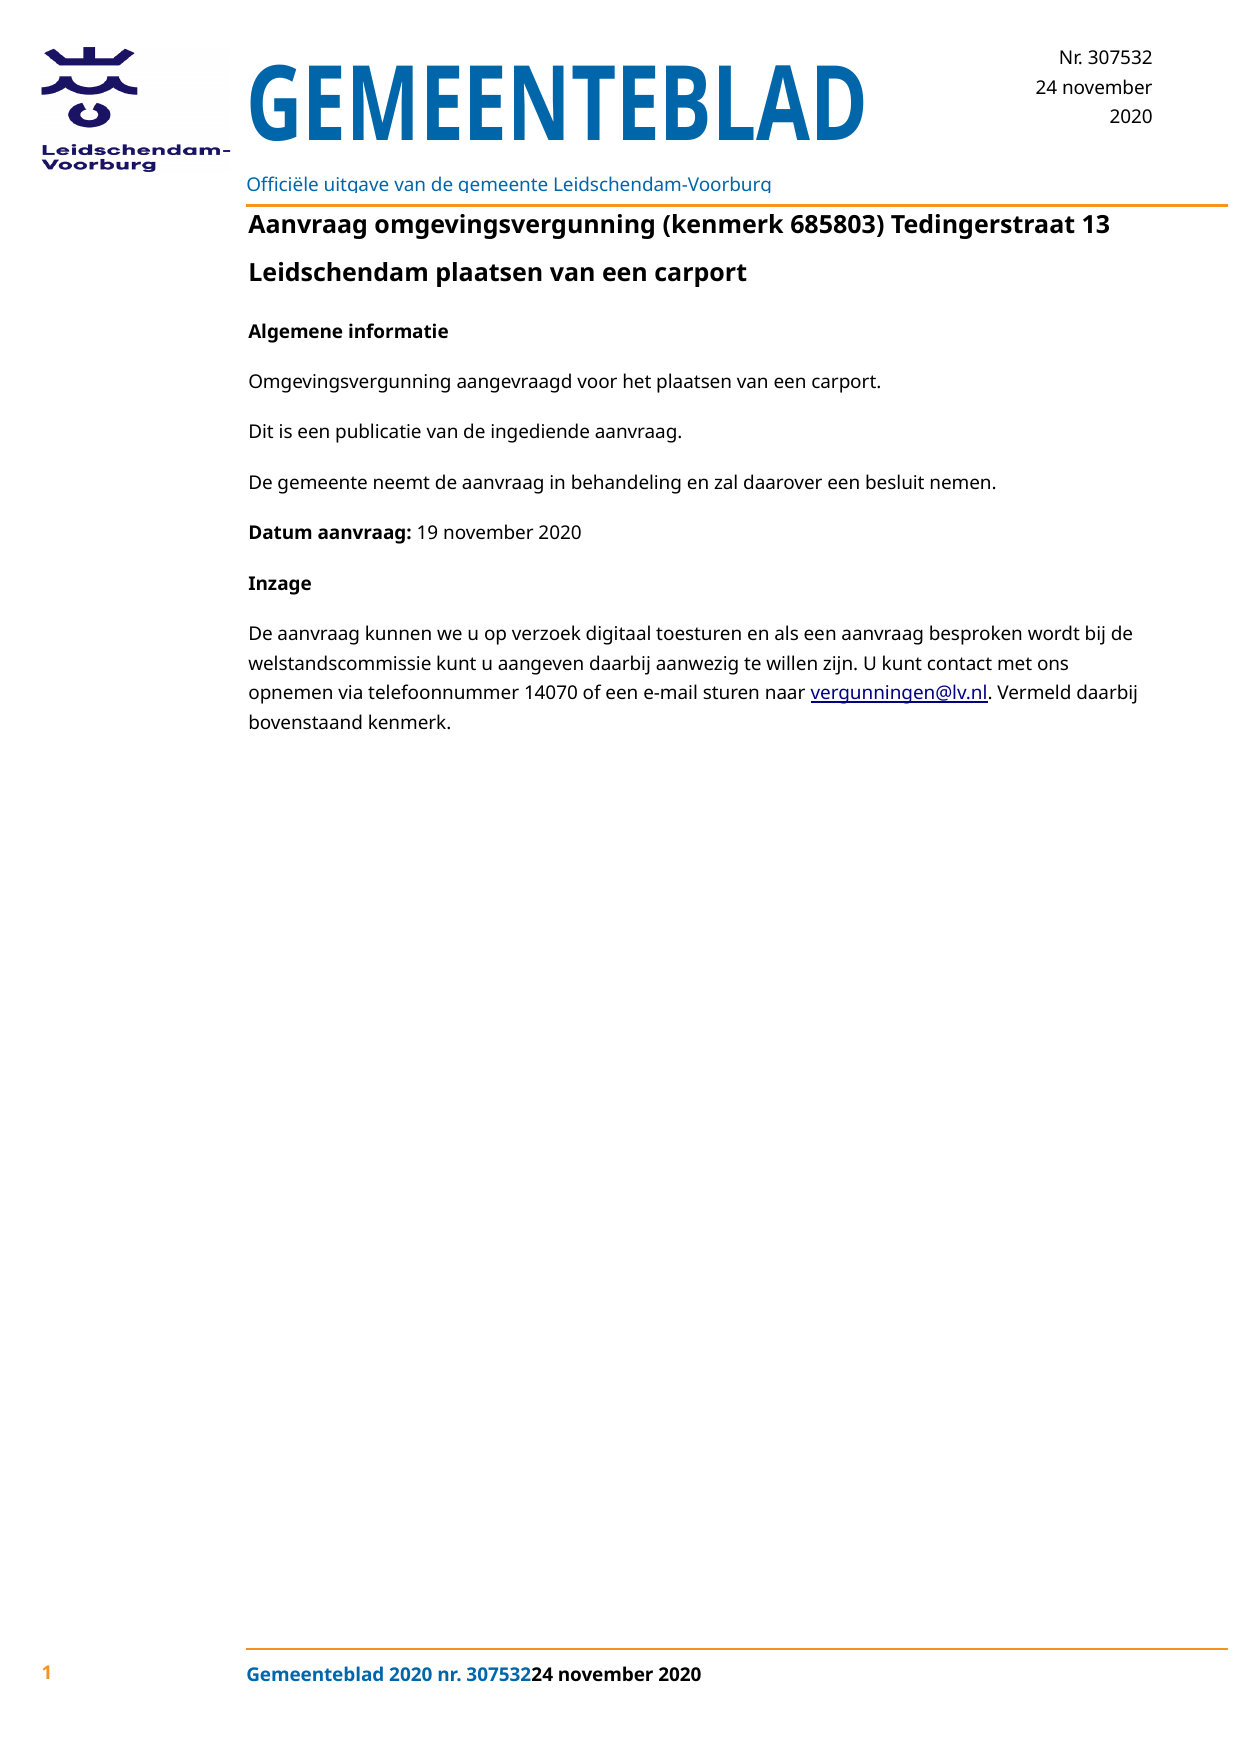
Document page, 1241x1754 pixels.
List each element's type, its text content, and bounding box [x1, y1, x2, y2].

text Algemene informatie [248, 318, 1152, 344]
text De aanvraag kunnen we u op verzoek digitaal toesturen en als een aanvraag besproken wordt bij de welstandscommissie kunt u aangeven daarbij aanwezig te willen zijn. U kunt contact met ons opnemen via telefoonnummer 14070 of een e-mail sturen naar vergunningen@lv.nl. Vermeld daarbij bovenstaand kenmerk. [248, 620, 1152, 735]
text Aanvraag omgevingsvergunning (kenmerk 685803) Tedingerstraat 13 Leidschendam plaatsen van een carport [248, 207, 1152, 288]
text Inzage [248, 570, 1152, 596]
text Dit is een publicatie van de ingediende aanvraag. [248, 419, 1152, 444]
text Omgevingsvergunning aangevraagd voor het plaatsen van een carport. [248, 368, 1152, 394]
text De gemeente neemt de aanvraag in behandeling en zal daarover een besluit nemen. [248, 469, 1152, 495]
picture [41, 47, 231, 172]
text Datum aanvraag: 19 november 2020 [248, 519, 1152, 545]
